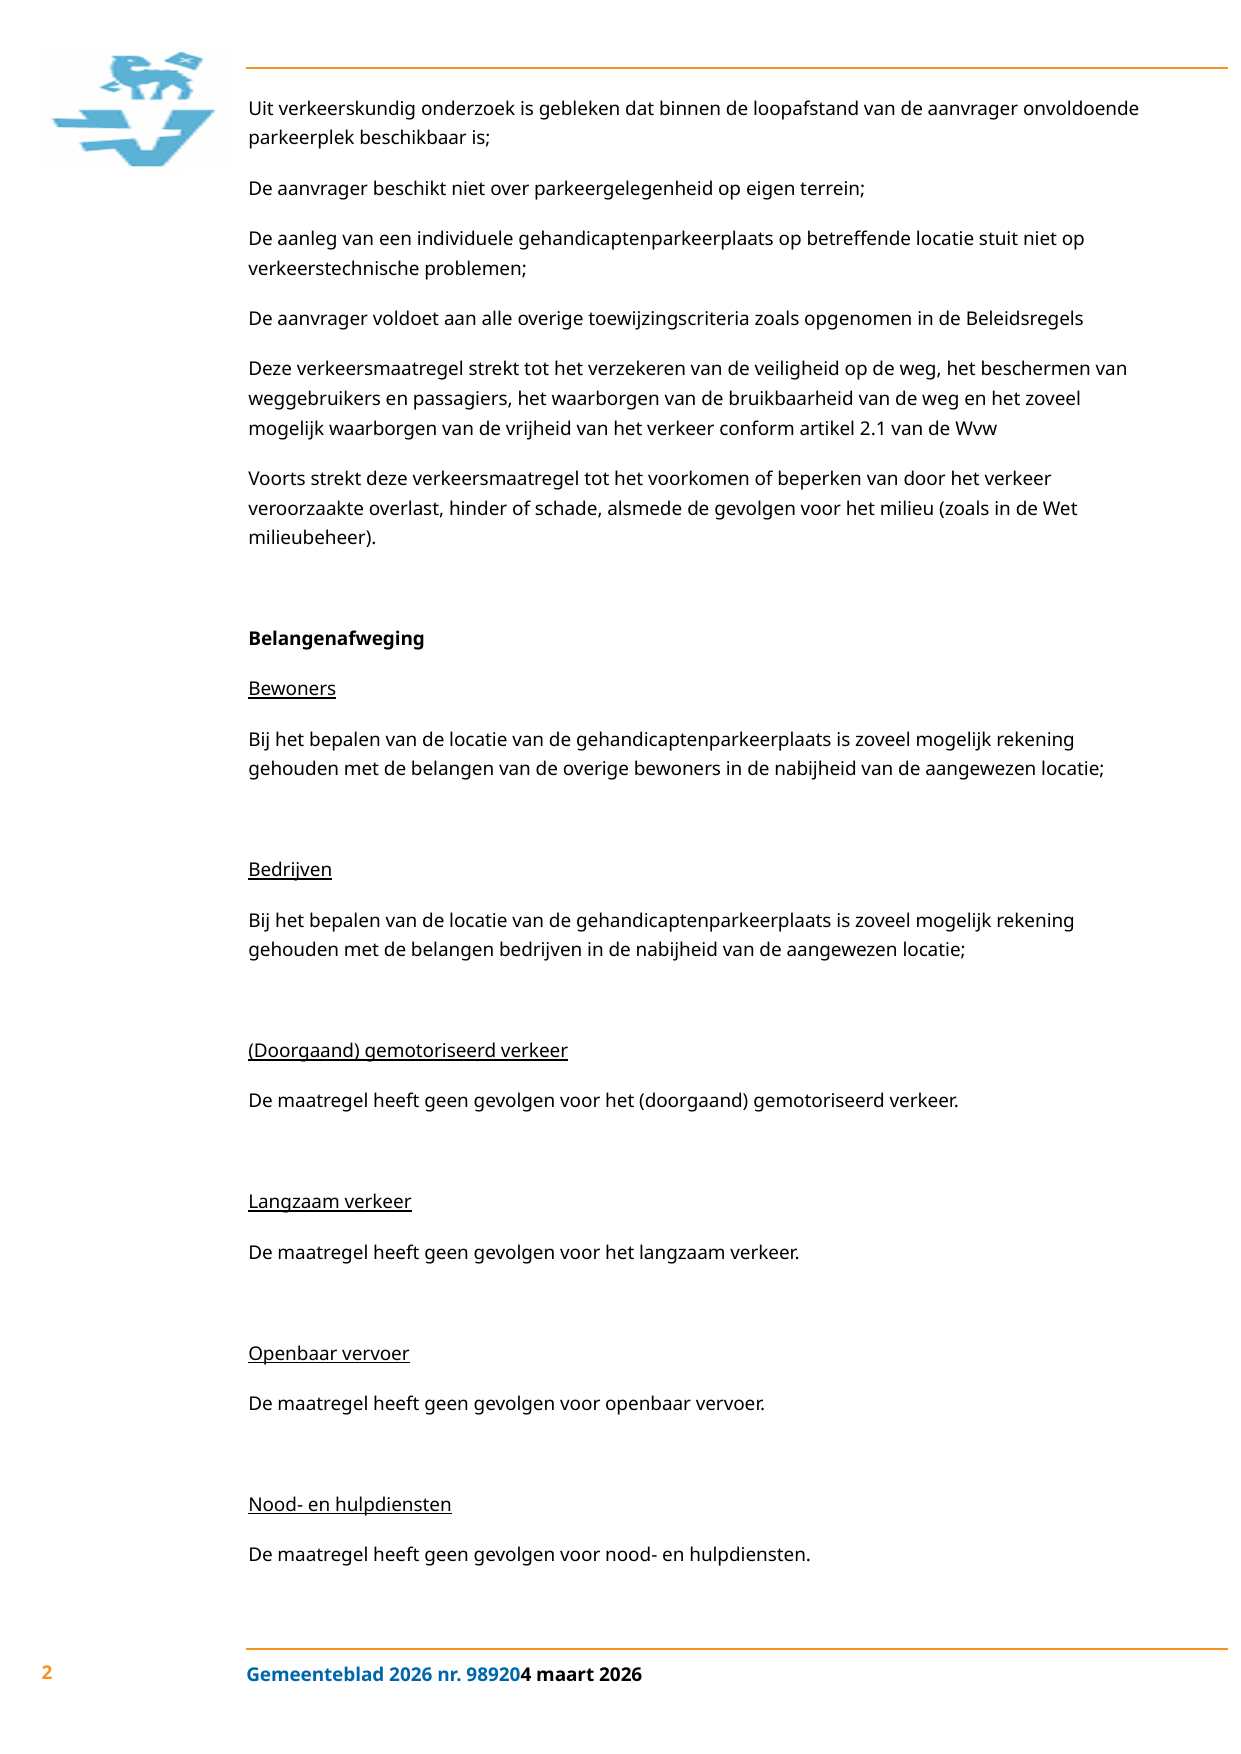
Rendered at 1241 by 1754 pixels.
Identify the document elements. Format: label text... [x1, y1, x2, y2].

text Bewoners [248, 676, 1152, 701]
text Deze verkeersmaatregel strekt tot het verzekeren van de veiligheid op de weg, het beschermen van weggebruikers en passagiers, het waarborgen van de bruikbaarheid van de weg en het zoveel mogelijk waarborgen van de vrijheid van het verkeer conform artikel 2.1 van de Wvw [248, 356, 1152, 441]
text Belangenafweging [248, 625, 1152, 651]
text Bij het bepalen van de locatie van de gehandicaptenparkeerplaats is zoveel mogelijk rekening gehouden met de belangen bedrijven in de nabijheid van de aangewezen locatie; [248, 907, 1152, 962]
text De aanleg van een individuele gehandicaptenparkeerplaats op betreffende locatie stuit niet op verkeerstechnische problemen; [248, 225, 1152, 281]
text De aanvrager voldoet aan alle overige toewijzingscriteria zoals opgenomen in de Beleidsregels [248, 305, 1152, 331]
text De maatregel heeft geen gevolgen voor het (doorgaand) gemotoriseerd verkeer. [248, 1088, 1152, 1113]
text Uit verkeerskundig onderzoek is gebleken dat binnen de loopafstand van de aanvrager onvoldoende parkeerplek beschikbaar is; [248, 95, 1152, 150]
text Bedrijven [248, 856, 1152, 882]
text Nood- en hulpdiensten [248, 1491, 1152, 1517]
text (Doorgaand) gemotoriseerd verkeer [248, 1037, 1152, 1063]
text De maatregel heeft geen gevolgen voor openbaar vervoer. [248, 1390, 1152, 1416]
text Langzaam verkeer [248, 1188, 1152, 1214]
picture [41, 47, 231, 172]
text Voorts strekt deze verkeersmaatregel tot het voorkomen of beperken van door het verkeer veroorzaakte overlast, hinder of schade, alsmede de gevolgen voor het milieu (zoals in de Wet milieubeheer). [248, 465, 1152, 550]
text De maatregel heeft geen gevolgen voor het langzaam verkeer. [248, 1239, 1152, 1265]
text Bij het bepalen van de locatie van de gehandicaptenparkeerplaats is zoveel mogelijk rekening gehouden met de belangen van de overige bewoners in de nabijheid van de aangewezen locatie; [248, 726, 1152, 781]
text Openbaar vervoer [248, 1340, 1152, 1366]
text De aanvrager beschikt niet over parkeergelegenheid op eigen terrein; [248, 175, 1152, 201]
text De maatregel heeft geen gevolgen voor nood- en hulpdiensten. [248, 1541, 1152, 1567]
